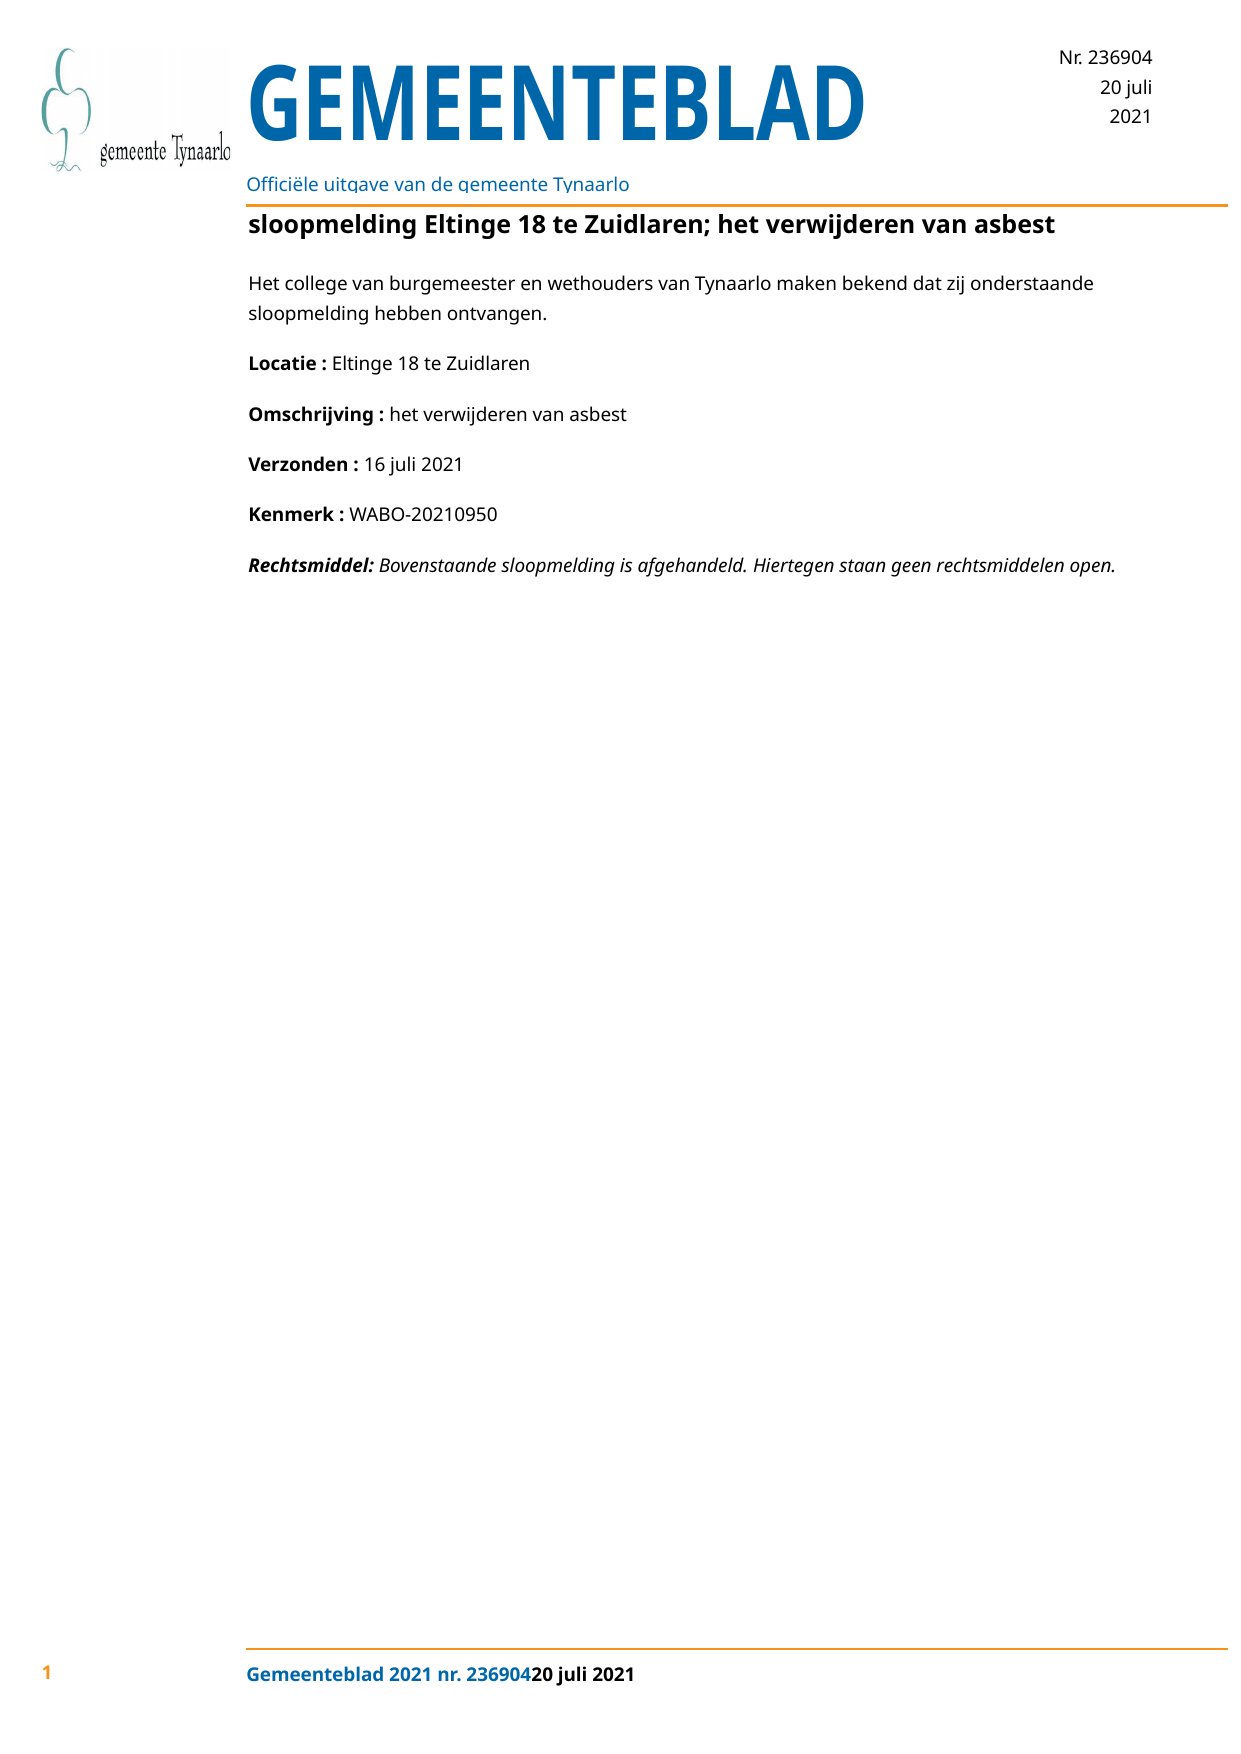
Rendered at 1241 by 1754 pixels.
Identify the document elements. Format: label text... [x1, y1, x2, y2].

text Rechtsmiddel: Bovenstaande sloopmelding is afgehandeld. Hiertegen staan geen rechtsmiddelen open. [248, 552, 1152, 578]
text Verzonden : 16 juli 2021 [248, 451, 1152, 477]
text Het college van burgemeester en wethouders van Tynaarlo maken bekend dat zij onderstaande sloopmelding hebben ontvangen. [248, 270, 1152, 326]
picture [41, 47, 231, 172]
text Omschrijving : het verwijderen van asbest [248, 401, 1152, 426]
text Locatie : Eltinge 18 te Zuidlaren [248, 350, 1152, 376]
text sloopmelding Eltinge 18 te Zuidlaren; het verwijderen van asbest [248, 207, 1152, 241]
text Kenmerk : WABO-20210950 [248, 502, 1152, 527]
